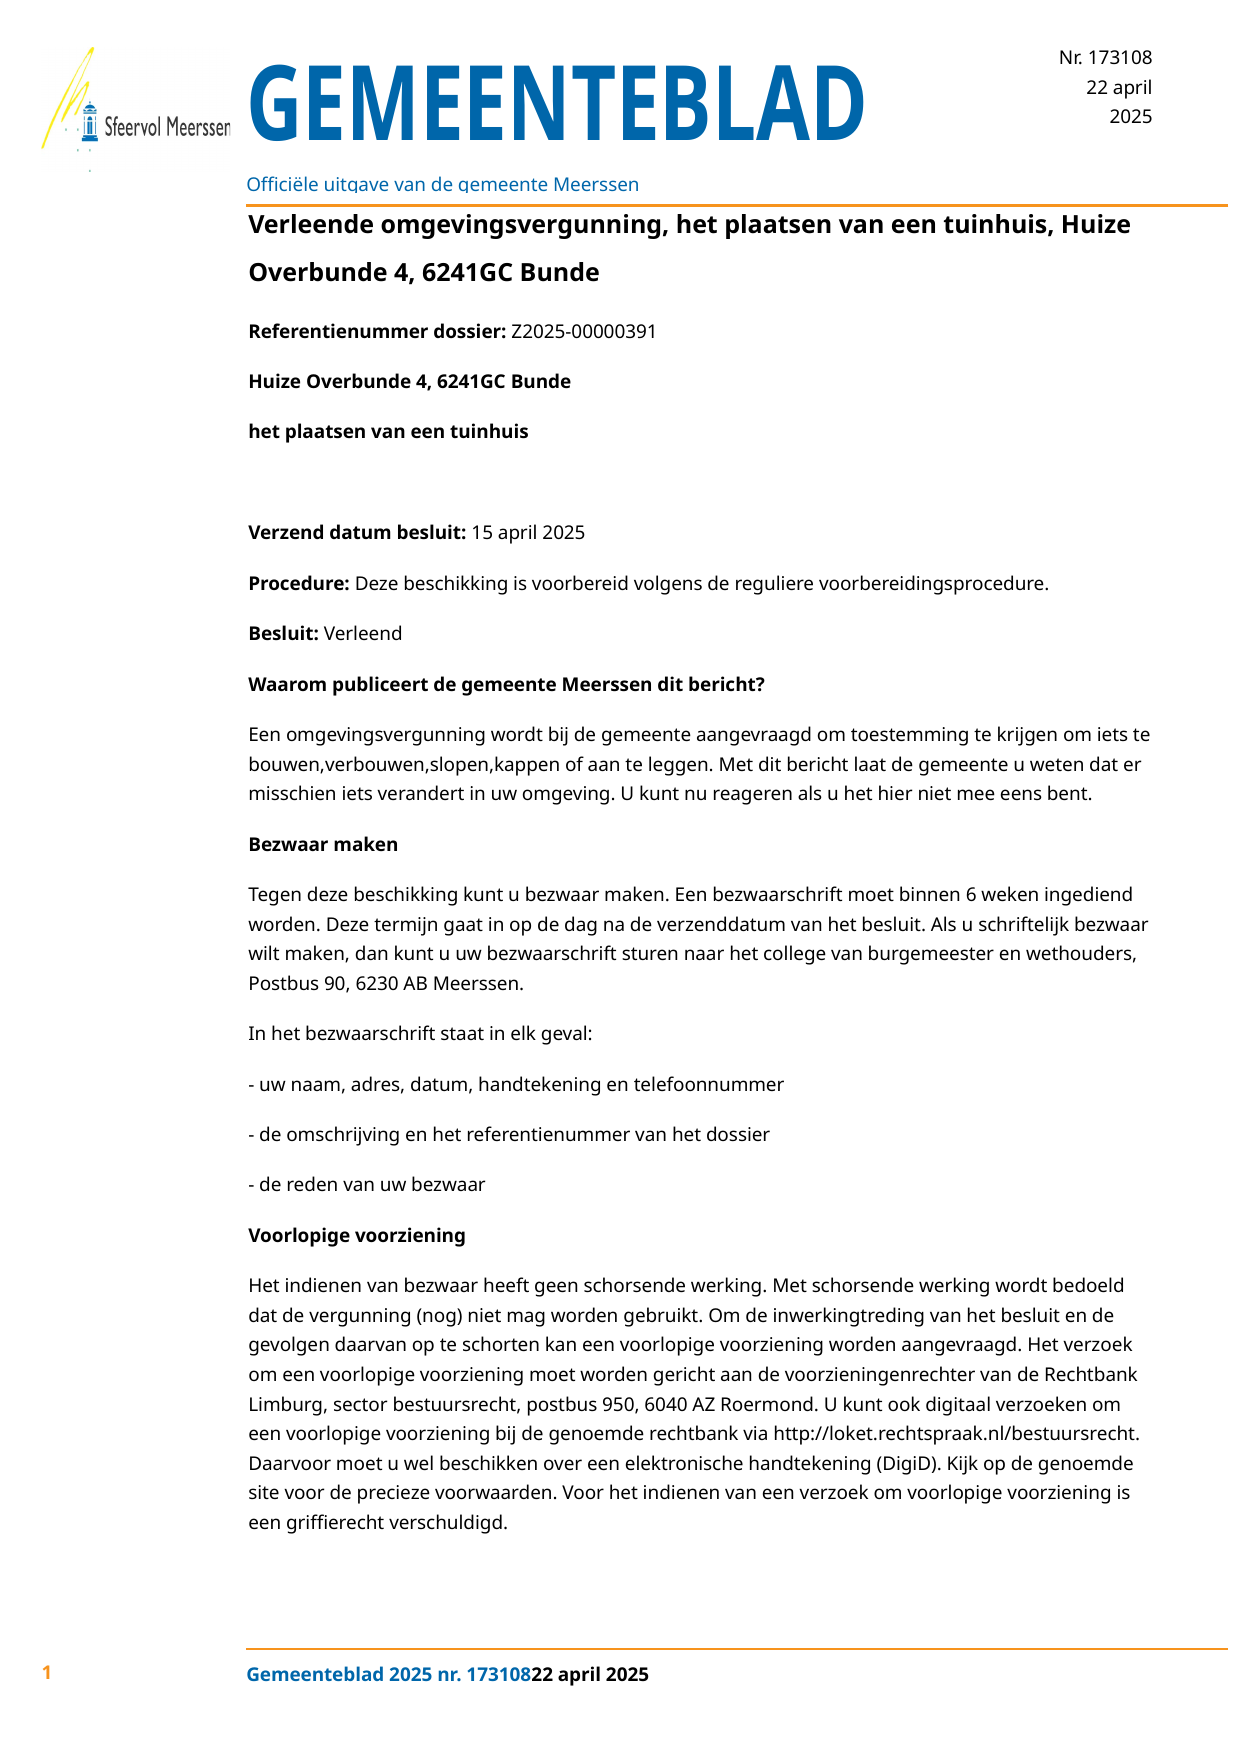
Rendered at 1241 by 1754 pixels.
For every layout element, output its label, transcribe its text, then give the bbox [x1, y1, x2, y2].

text In het bezwaarschrift staat in elk geval: [248, 1020, 1152, 1046]
text Referentienummer dossier: Z2025-00000391 [248, 318, 1152, 344]
text Het indienen van bezwaar heeft geen schorsende werking. Met schorsende werking wordt bedoeld dat de vergunning (nog) niet mag worden gebruikt. Om de inwerkingtreding van het besluit en de gevolgen daarvan op te schorten kan een voorlopige voorziening worden aangevraagd. Het verzoek om een voorlopige voorziening moet worden gericht aan de voorzieningenrechter van de Rechtbank Limburg, sector bestuursrecht, postbus 950, 6040 AZ Roermond. U kunt ook digitaal verzoeken om een voorlopige voorziening bij de genoemde rechtbank via http://loket.rechtspraak.nl/bestuursrecht. Daarvoor moet u wel beschikken over een elektronische handtekening (DigiD). Kijk op de genoemde site voor de precieze voorwaarden. Voor het indienen van een verzoek om voorlopige voorziening is een griffierecht verschuldigd. [248, 1272, 1152, 1535]
text Huize Overbunde 4, 6241GC Bunde [248, 368, 1152, 394]
text Besluit: Verleend [248, 620, 1152, 646]
text Waarom publiceert de gemeente Meerssen dit bericht? [248, 671, 1152, 697]
text Verleende omgevingsvergunning, het plaatsen van een tuinhuis, Huize Overbunde 4, 6241GC Bunde [248, 207, 1152, 288]
text - de omschrijving en het referentienummer van het dossier [248, 1121, 1152, 1147]
text - uw naam, adres, datum, handtekening en telefoonnummer [248, 1071, 1152, 1097]
text het plaatsen van een tuinhuis [248, 419, 1152, 444]
text Procedure: Deze beschikking is voorbereid volgens de reguliere voorbereidingsprocedure. [248, 570, 1152, 596]
picture [41, 47, 231, 172]
text Tegen deze beschikking kunt u bezwaar maken. Een bezwaarschrift moet binnen 6 weken ingediend worden. Deze termijn gaat in op de dag na de verzenddatum van het besluit. Als u schriftelijk bezwaar wilt maken, dan kunt u uw bezwaarschrift sturen naar het college van burgemeester en wethouders, Postbus 90, 6230 AB Meerssen. [248, 881, 1152, 996]
text Een omgevingsvergunning wordt bij de gemeente aangevraagd om toestemming te krijgen om iets te bouwen,verbouwen,slopen,kappen of aan te leggen. Met dit bericht laat de gemeente u weten dat er misschien iets verandert in uw omgeving. U kunt nu reageren als u het hier niet mee eens bent. [248, 721, 1152, 806]
text Verzend datum besluit: 15 april 2025 [248, 519, 1152, 545]
text - de reden van uw bezwaar [248, 1172, 1152, 1197]
text Bezwaar maken [248, 831, 1152, 857]
text Voorlopige voorziening [248, 1222, 1152, 1248]
